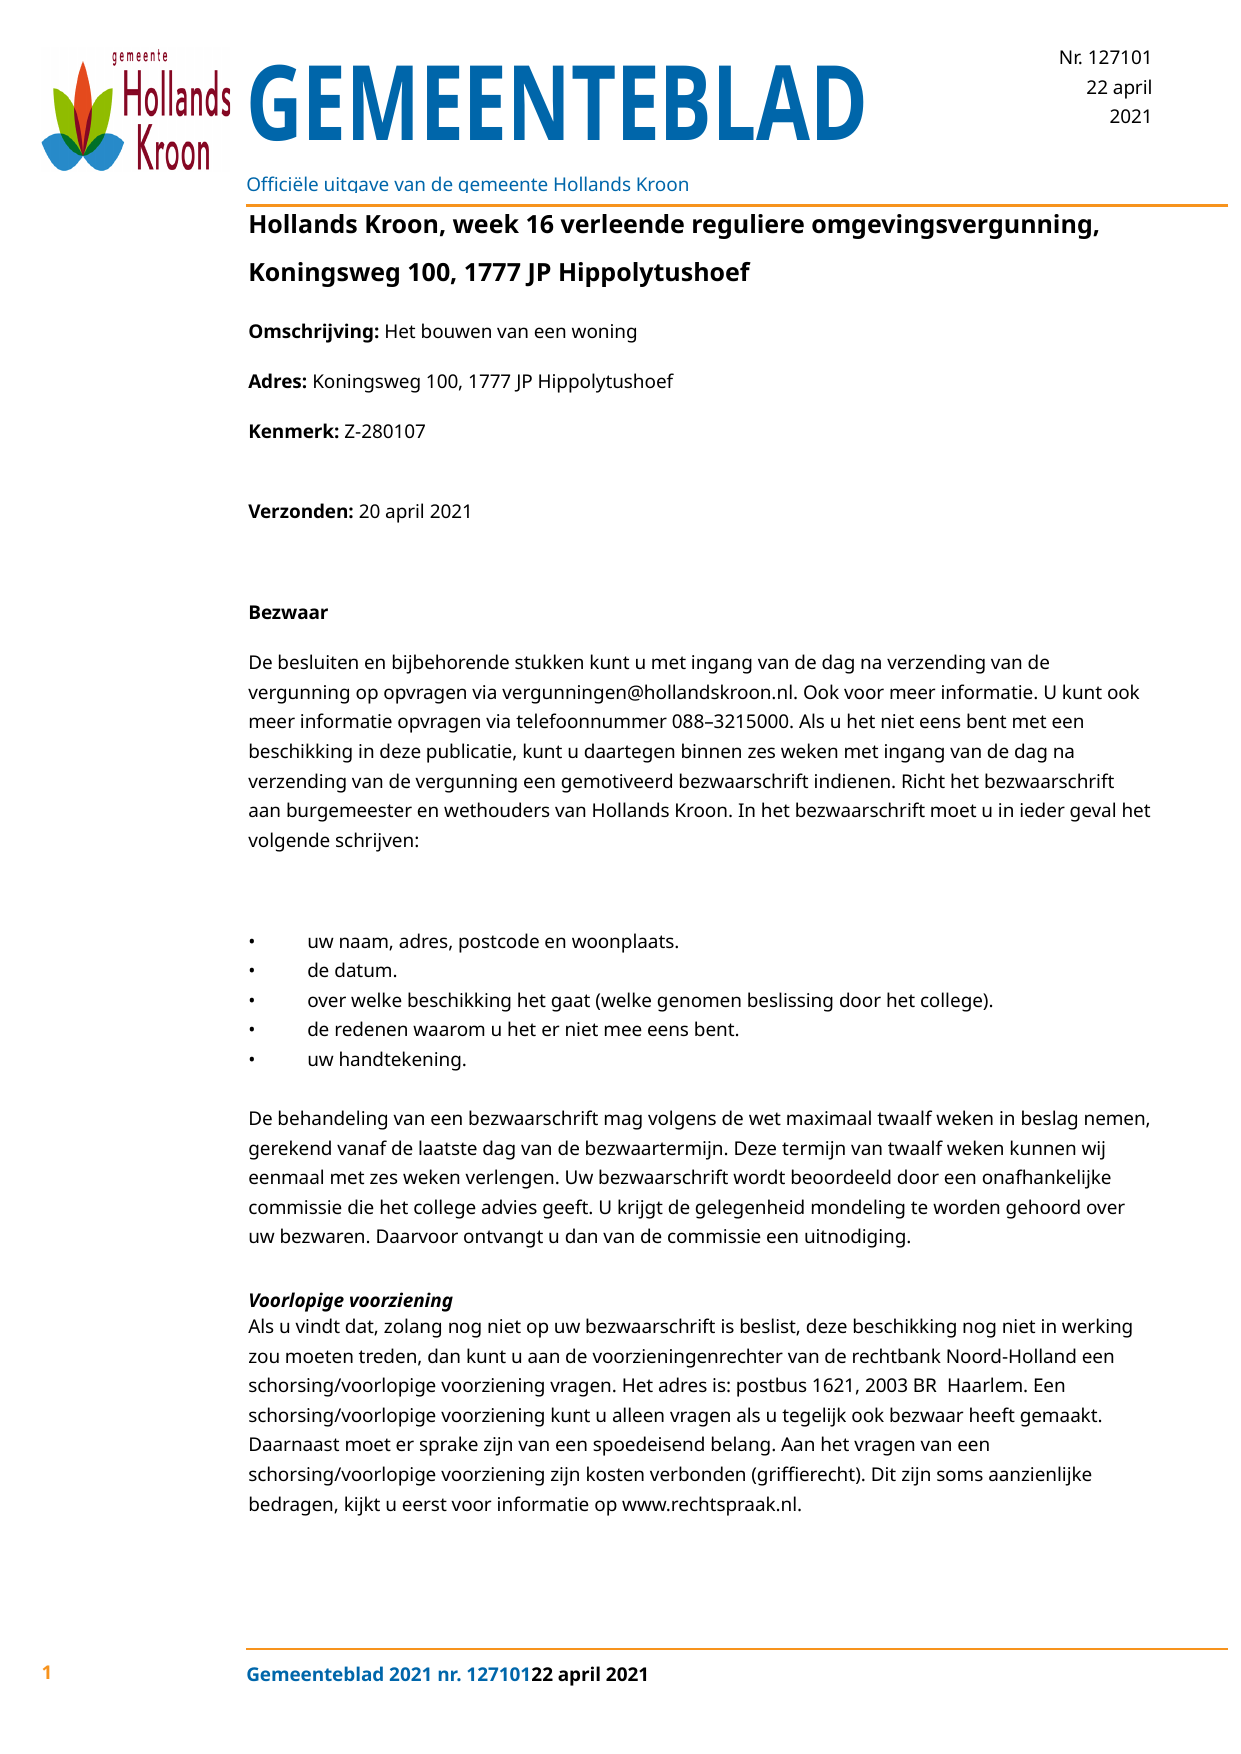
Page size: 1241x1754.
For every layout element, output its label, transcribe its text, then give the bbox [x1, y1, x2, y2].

text Als u vindt dat, zolang nog niet op uw bezwaarschrift is beslist, deze beschikking nog niet in werking zou moeten treden, dan kunt u aan de voorzieningenrechter van de rechtbank Noord-Holland een schorsing/voorlopige voorziening vragen. Het adres is: postbus 1621, 2003 BR Haarlem. Een schorsing/voorlopige voorziening kunt u alleen vragen als u tegelijk ook bezwaar heeft gemaakt. Daarnaast moet er sprake zijn van een spoedeisend belang. Aan het vragen van een schorsing/voorlopige voorziening zijn kosten verbonden (griffierecht). Dit zijn soms aanzienlijke bedragen, kijkt u eerst voor informatie op www.rechtspraak.nl. [248, 1313, 1152, 1517]
text Verzonden: 20 april 2021 [248, 498, 1152, 524]
text Kenmerk: Z-280107 [248, 419, 1152, 444]
text Bezwaar [248, 599, 1152, 625]
list de redenen waarom u het er niet mee eens bent. [248, 1017, 1152, 1042]
text Omschrijving: Het bouwen van een woning [248, 318, 1152, 344]
table_header [248, 469, 700, 495]
text Adres: Koningsweg 100, 1777 JP Hippolytushoef [248, 368, 1152, 394]
list de datum. [248, 957, 1152, 983]
list uw naam, adres, postcode en woonplaats. [248, 928, 1152, 953]
text Voorlopige voorziening [248, 1288, 1152, 1313]
list uw handtekening. [248, 1046, 1152, 1072]
picture [41, 47, 231, 172]
table_header [700, 469, 1152, 495]
text De behandeling van een bezwaarschrift mag volgens de wet maximaal twaalf weken in beslag nemen, gerekend vanaf de laatste dag van de bezwaartermijn. Deze termijn van twaalf weken kunnen wij eenmaal met zes weken verlengen. Uw bezwaarschrift wordt beoordeeld door een onafhankelijke commissie die het college advies geeft. U krijgt de gelegenheid mondeling te worden gehoord over uw bezwaren. Daarvoor ontvangt u dan van de commissie een uitnodiging. [248, 1105, 1152, 1249]
text Hollands Kroon, week 16 verleende reguliere omgevingsvergunning, Koningsweg 100, 1777 JP Hippolytushoef [248, 207, 1152, 288]
text De besluiten en bijbehorende stukken kunt u met ingang van de dag na verzending van de vergunning op opvragen via vergunningen@hollandskroon.nl. Ook voor meer informatie. U kunt ook meer informatie opvragen via telefoonnummer 088–3215000. Als u het niet eens bent met een beschikking in deze publicatie, kunt u daartegen binnen zes weken met ingang van de dag na verzending van de vergunning een gemotiveerd bezwaarschrift indienen. Richt het bezwaarschrift aan burgemeester en wethouders van Hollands Kroon. In het bezwaarschrift moet u in ieder geval het volgende schrijven: [248, 649, 1152, 853]
list over welke beschikking het gaat (welke genomen beslissing door het college). [248, 987, 1152, 1013]
